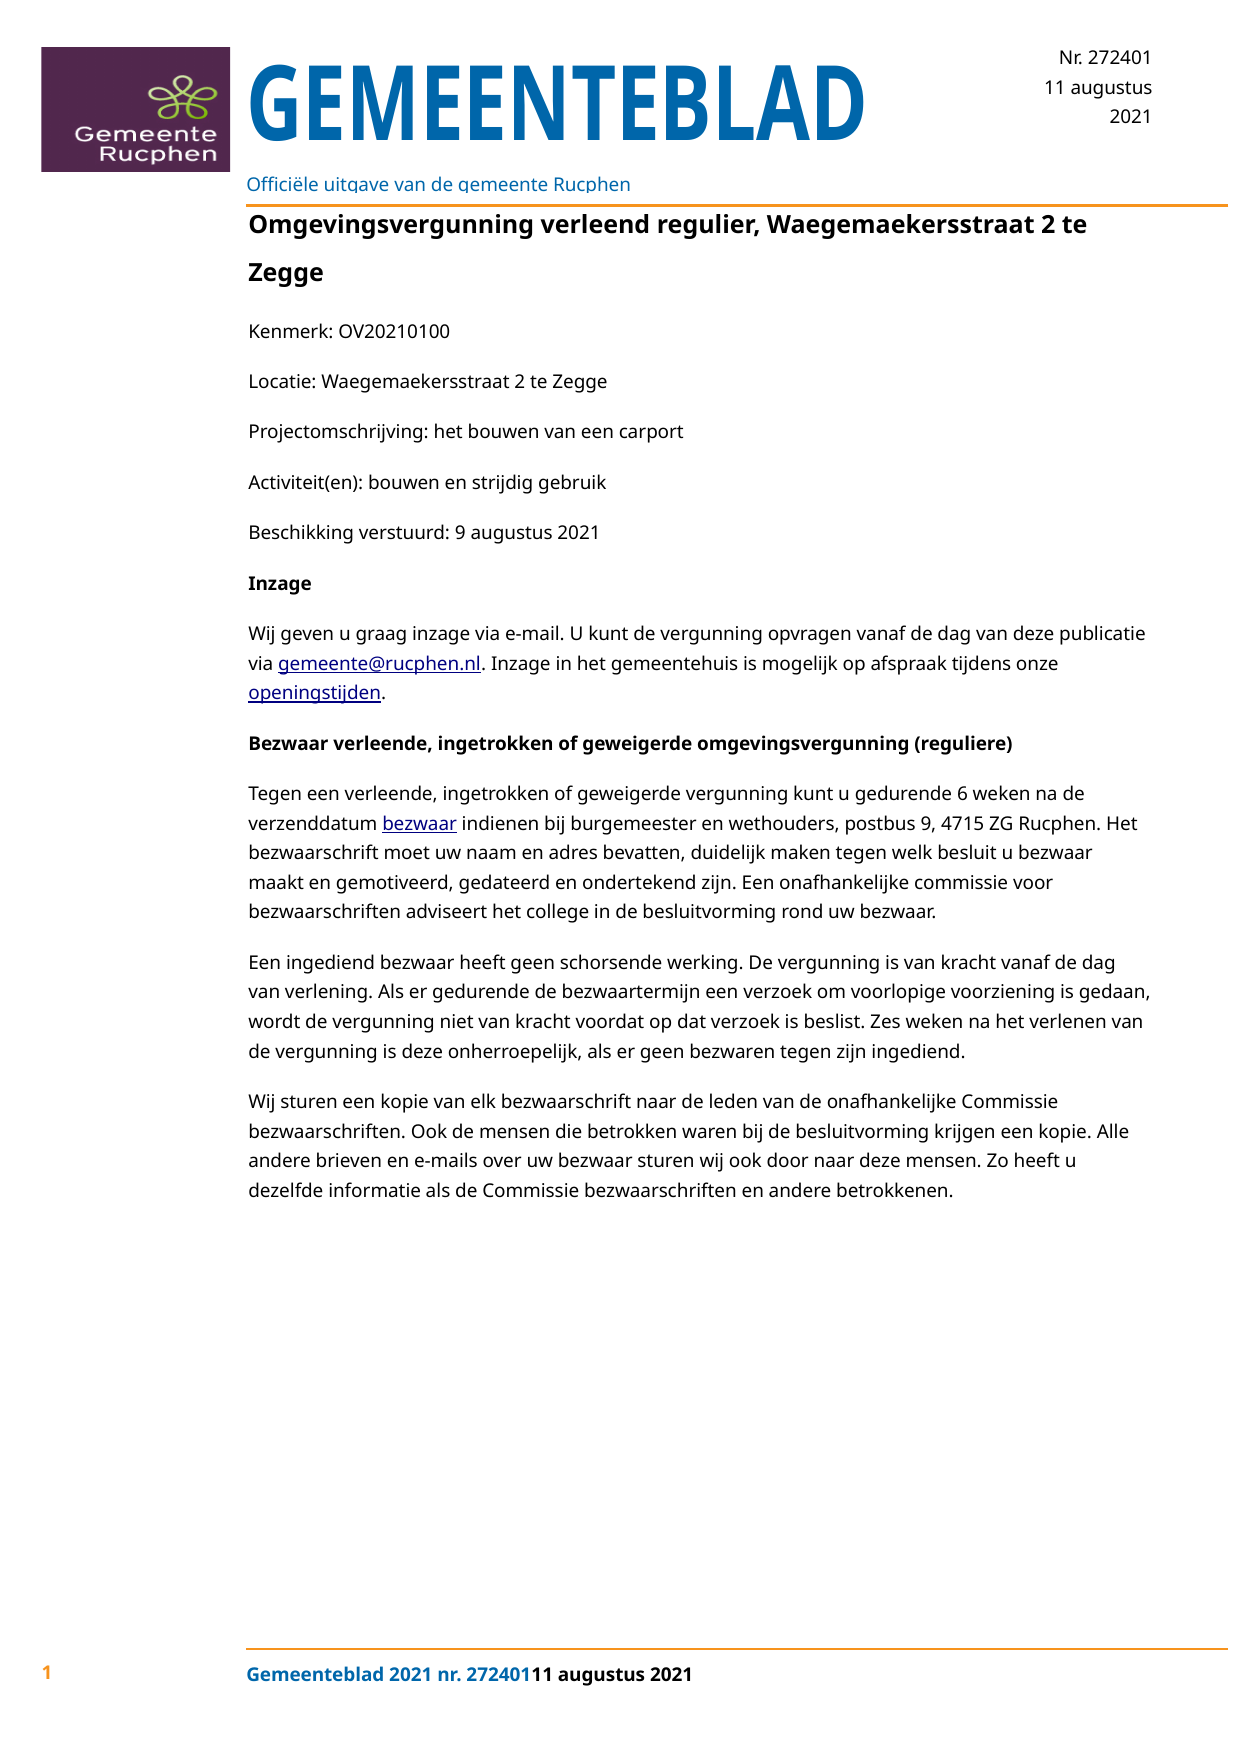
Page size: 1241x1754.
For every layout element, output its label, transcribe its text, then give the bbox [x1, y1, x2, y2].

text Kenmerk: OV20210100 [248, 318, 1152, 344]
picture [41, 47, 231, 172]
text Locatie: Waegemaekersstraat 2 te Zegge [248, 368, 1152, 394]
text Beschikking verstuurd: 9 augustus 2021 [248, 519, 1152, 545]
text Wij geven u graag inzage via e-mail. U kunt de vergunning opvragen vanaf de dag van deze publicatie via gemeente@rucphen.nl. Inzage in het gemeentehuis is mogelijk op afspraak tijdens onze openingstijden. [248, 620, 1152, 705]
text Activiteit(en): bouwen en strijdig gebruik [248, 469, 1152, 495]
text Inzage [248, 570, 1152, 596]
text Projectomschrijving: het bouwen van een carport [248, 419, 1152, 444]
text Een ingediend bezwaar heeft geen schorsende werking. De vergunning is van kracht vanaf de dag van verlening. Als er gedurende de bezwaartermijn een verzoek om voorlopige voorziening is gedaan, wordt de vergunning niet van kracht voordat op dat verzoek is beslist. Zes weken na het verlenen van de vergunning is deze onherroepelijk, als er geen bezwaren tegen zijn ingediend. [248, 949, 1152, 1064]
text Wij sturen een kopie van elk bezwaarschrift naar de leden van de onafhankelijke Commissie bezwaarschriften. Ook de mensen die betrokken waren bij de besluitvorming krijgen een kopie. Alle andere brieven en e-mails over uw bezwaar sturen wij ook door naar deze mensen. Zo heeft u dezelfde informatie als de Commissie bezwaarschriften en andere betrokkenen. [248, 1088, 1152, 1203]
text Tegen een verleende, ingetrokken of geweigerde vergunning kunt u gedurende 6 weken na de verzenddatum bezwaar indienen bij burgemeester en wethouders, postbus 9, 4715 ZG Rucphen. Het bezwaarschrift moet uw naam en adres bevatten, duidelijk maken tegen welk besluit u bezwaar maakt en gemotiveerd, gedateerd en ondertekend zijn. Een onafhankelijke commissie voor bezwaarschriften adviseert het college in de besluitvorming rond uw bezwaar. [248, 780, 1152, 924]
text Omgevingsvergunning verleend regulier, Waegemaekersstraat 2 te Zegge [248, 207, 1152, 288]
text Bezwaar verleende, ingetrokken of geweigerde omgevingsvergunning (reguliere) [248, 730, 1152, 756]
